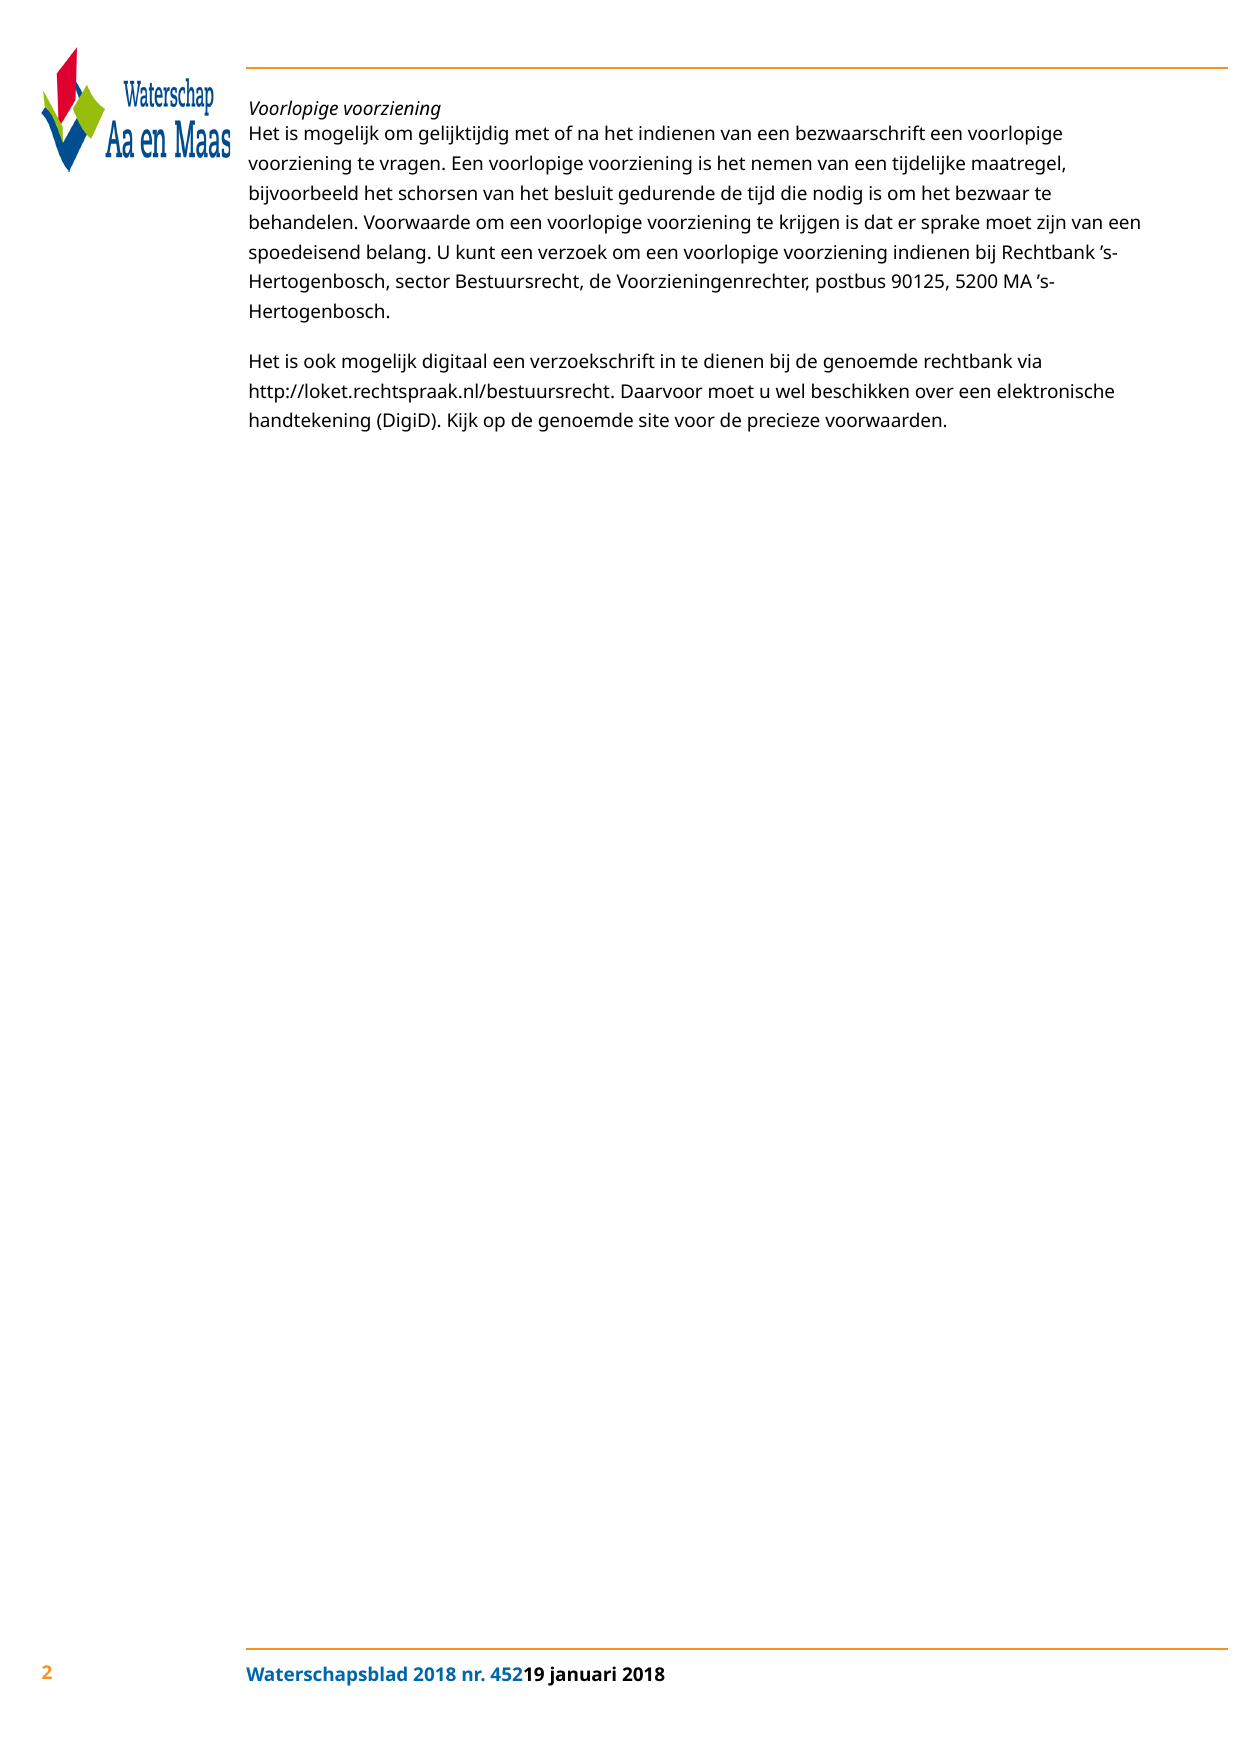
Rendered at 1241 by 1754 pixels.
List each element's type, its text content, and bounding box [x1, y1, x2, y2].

text Voorlopige voorziening [248, 95, 1152, 121]
picture [41, 47, 231, 172]
text Het is mogelijk om gelijktijdig met of na het indienen van een bezwaarschrift een voorlopige voorziening te vragen. Een voorlopige voorziening is het nemen van een tijdelijke maatregel, bijvoorbeeld het schorsen van het besluit gedurende de tijd die nodig is om het bezwaar te behandelen. Voorwaarde om een voorlopige voorziening te krijgen is dat er sprake moet zijn van een spoedeisend belang. U kunt een verzoek om een voorlopige voorziening indienen bij Rechtbank ’s-Hertogenbosch, sector Bestuursrecht, de Voorzieningenrechter, postbus 90125, 5200 MA ’s-Hertogenbosch. [248, 121, 1152, 324]
text Het is ook mogelijk digitaal een verzoekschrift in te dienen bij de genoemde rechtbank via http://loket.rechtspraak.nl/bestuursrecht. Daarvoor moet u wel beschikken over een elektronische handtekening (DigiD). Kijk op de genoemde site voor de precieze voorwaarden. [248, 348, 1152, 433]
